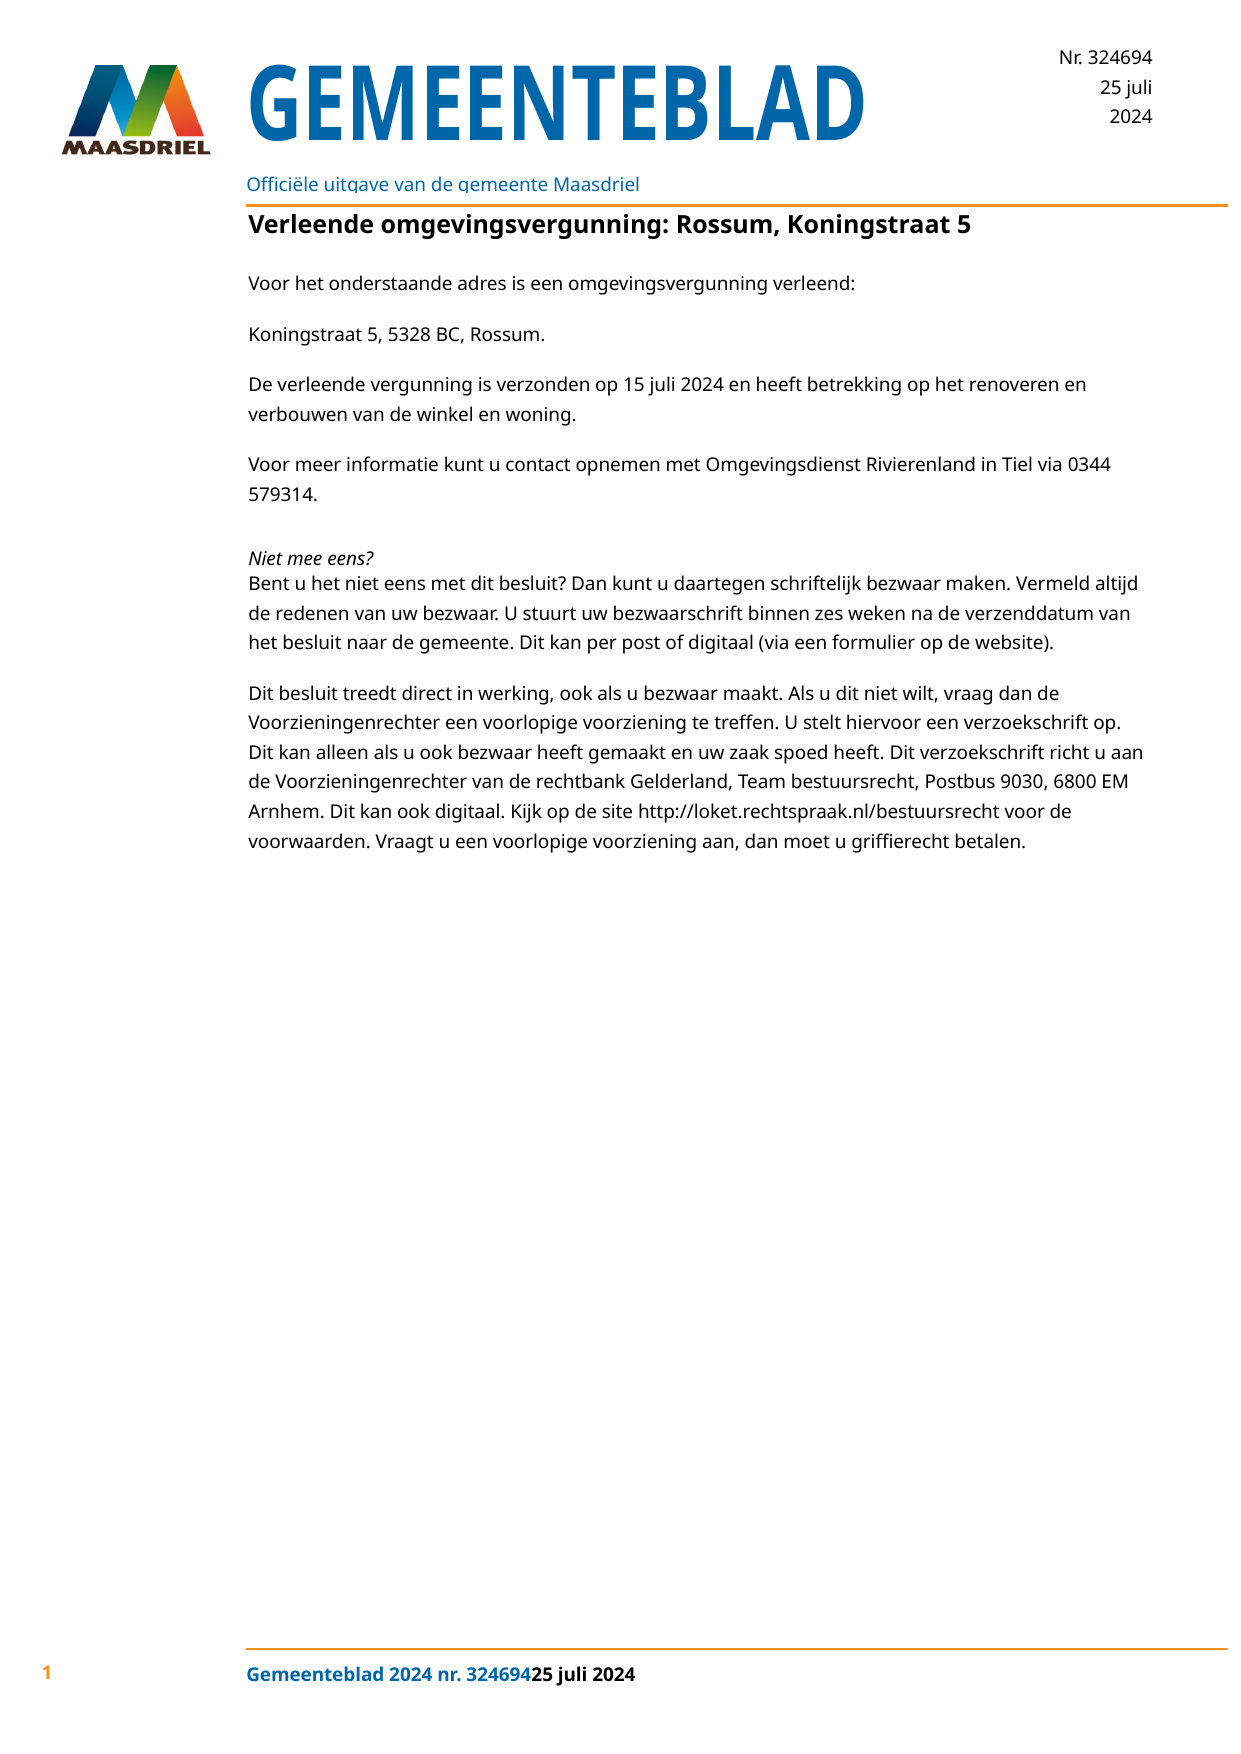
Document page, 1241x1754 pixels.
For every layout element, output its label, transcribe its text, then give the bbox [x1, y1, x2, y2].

picture [41, 47, 231, 172]
text Dit besluit treedt direct in werking, ook als u bezwaar maakt. Als u dit niet wilt, vraag dan de Voorzieningenrechter een voorlopige voorziening te treffen. U stelt hiervoor een verzoekschrift op. Dit kan alleen als u ook bezwaar heeft gemaakt en uw zaak spoed heeft. Dit verzoekschrift richt u aan de Voorzieningenrechter van de rechtbank Gelderland, Team bestuursrecht, Postbus 9030, 6800 EM Arnhem. Dit kan ook digitaal. Kijk op de site http://loket.rechtspraak.nl/bestuursrecht voor de voorwaarden. Vraagt u een voorlopige voorziening aan, dan moet u griffierecht betalen. [248, 680, 1152, 854]
text Voor meer informatie kunt u contact opnemen met Omgevingsdienst Rivierenland in Tiel via 0344 579314. [248, 451, 1152, 506]
text Niet mee eens? [248, 545, 1152, 570]
text De verleende vergunning is verzonden op 15 juli 2024 en heeft betrekking op het renoveren en verbouwen van de winkel en woning. [248, 371, 1152, 426]
text Verleende omgevingsvergunning: Rossum, Koningstraat 5 [248, 207, 1152, 241]
text Bent u het niet eens met dit besluit? Dan kunt u daartegen schriftelijk bezwaar maken. Vermeld altijd de redenen van uw bezwaar. U stuurt uw bezwaarschrift binnen zes weken na de verzenddatum van het besluit naar de gemeente. Dit kan per post of digitaal (via een formulier op de website). [248, 570, 1152, 655]
text Voor het onderstaande adres is een omgevingsvergunning verleend: [248, 270, 1152, 296]
text Koningstraat 5, 5328 BC, Rossum. [248, 321, 1152, 346]
